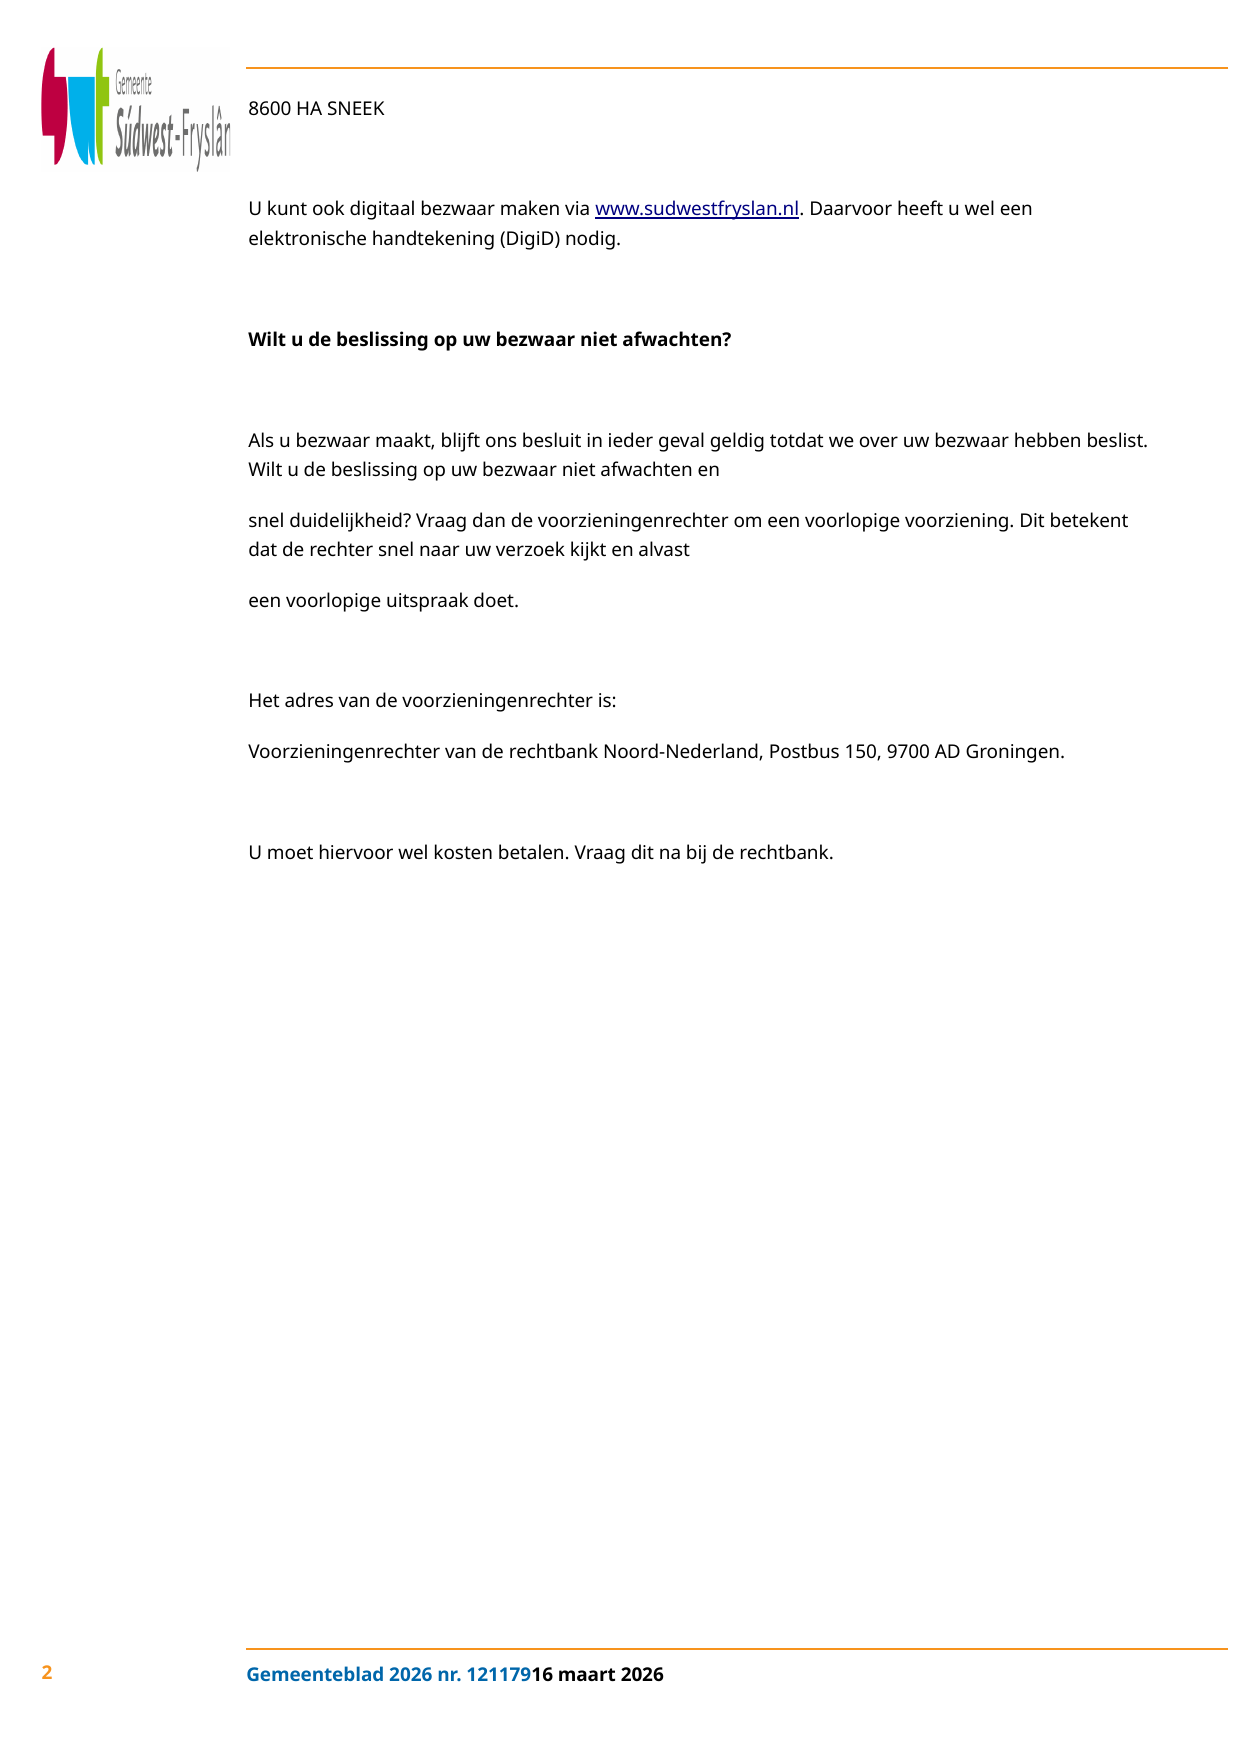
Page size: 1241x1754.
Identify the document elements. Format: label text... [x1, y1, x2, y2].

text snel duidelijkheid? Vraag dan de voorzieningenrechter om een voorlopige voorziening. Dit betekent dat de rechter snel naar uw verzoek kijkt en alvast [248, 507, 1152, 562]
text Het adres van de voorzieningenrechter is: [248, 688, 1152, 713]
text een voorlopige uitspraak doet. [248, 587, 1152, 613]
text Als u bezwaar maakt, blijft ons besluit in ieder geval geldig totdat we over uw bezwaar hebben beslist. Wilt u de beslissing op uw bezwaar niet afwachten en [248, 427, 1152, 482]
text Wilt u de beslissing op uw bezwaar niet afwachten? [248, 326, 1152, 352]
text U moet hiervoor wel kosten betalen. Vraag dit na bij de rechtbank. [248, 839, 1152, 865]
text Voorzieningenrechter van de rechtbank Noord-Nederland, Postbus 150, 9700 AD Groningen. [248, 738, 1152, 764]
text U kunt ook digitaal bezwaar maken via www.sudwestfryslan.nl. Daarvoor heeft u wel een elektronische handtekening (DigiD) nodig. [248, 196, 1152, 251]
picture [41, 47, 231, 172]
text 8600 HA SNEEK [248, 95, 1152, 121]
